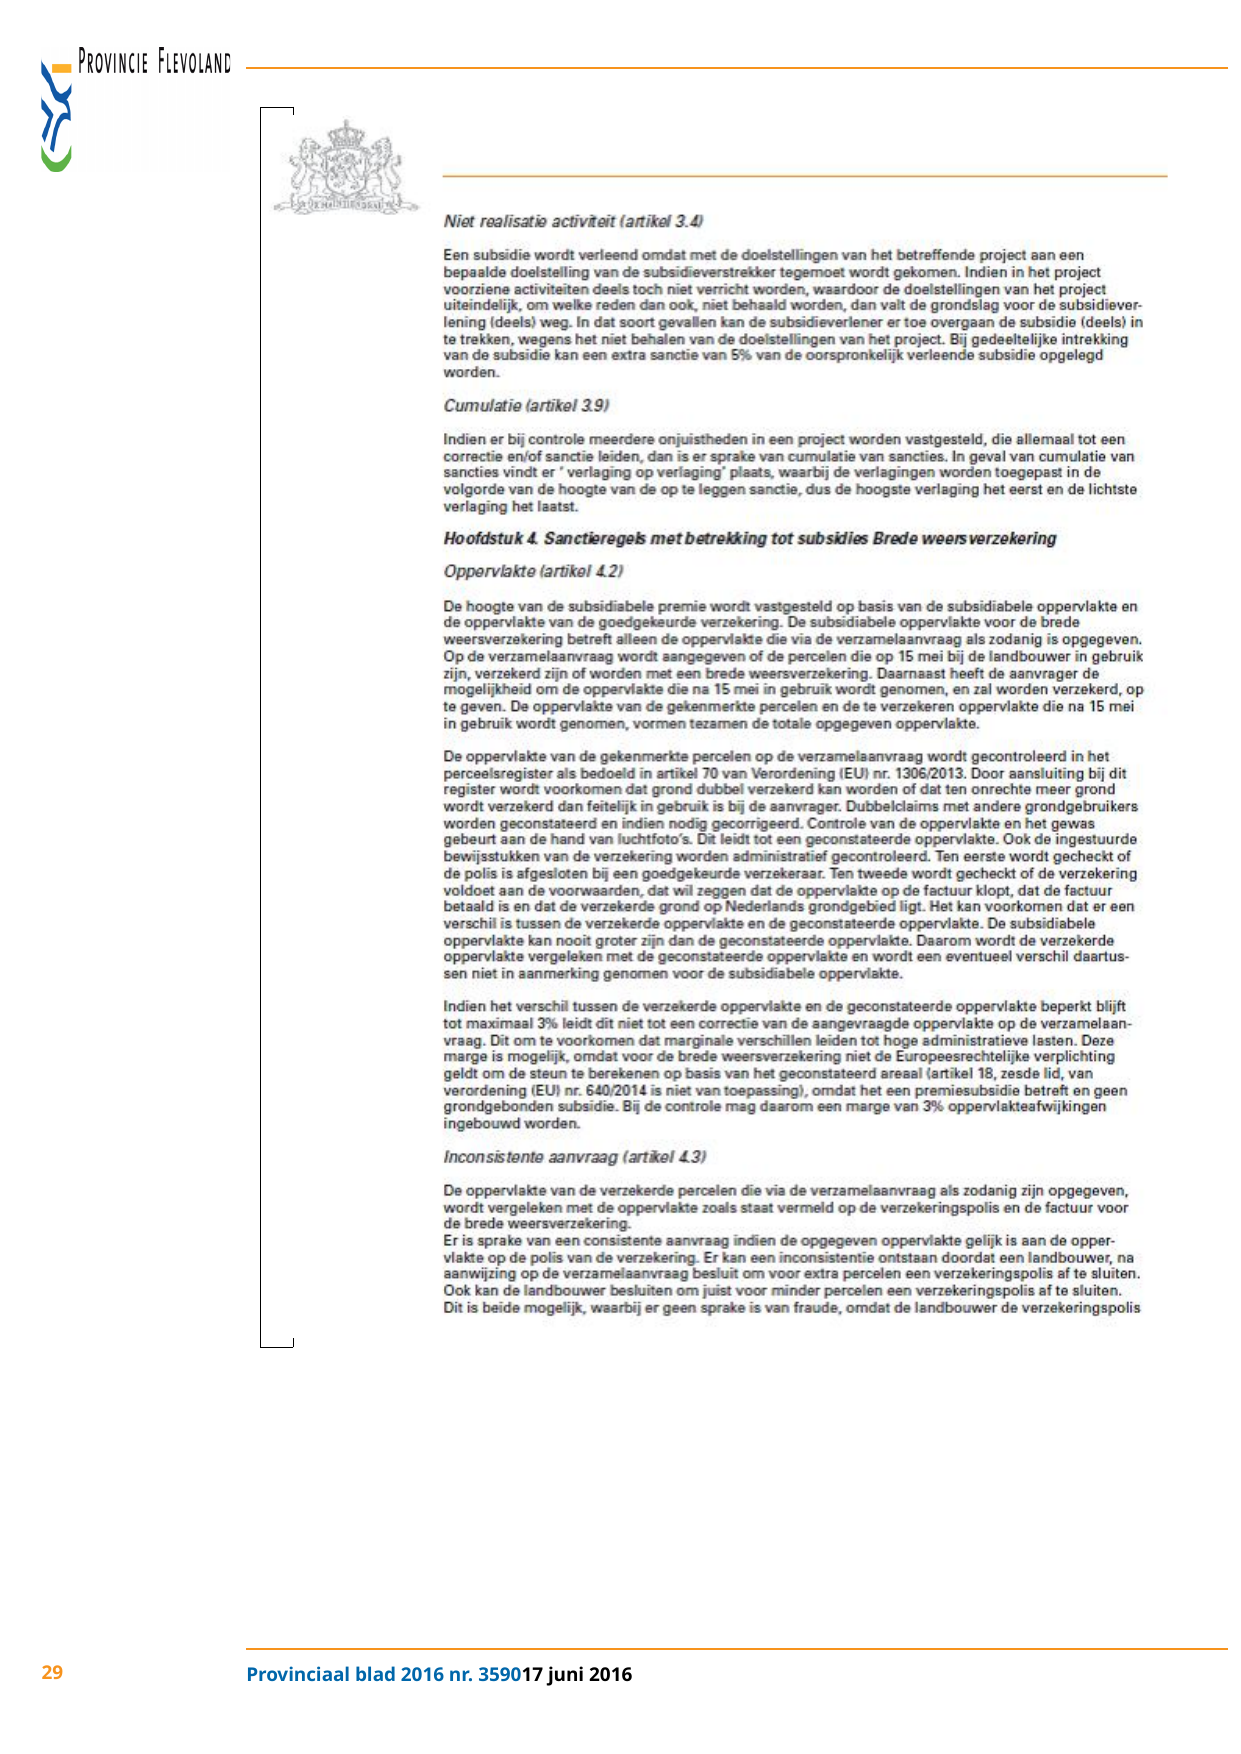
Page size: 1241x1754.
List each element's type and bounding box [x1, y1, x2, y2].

picture [41, 47, 231, 172]
picture [268, 115, 1168, 1338]
